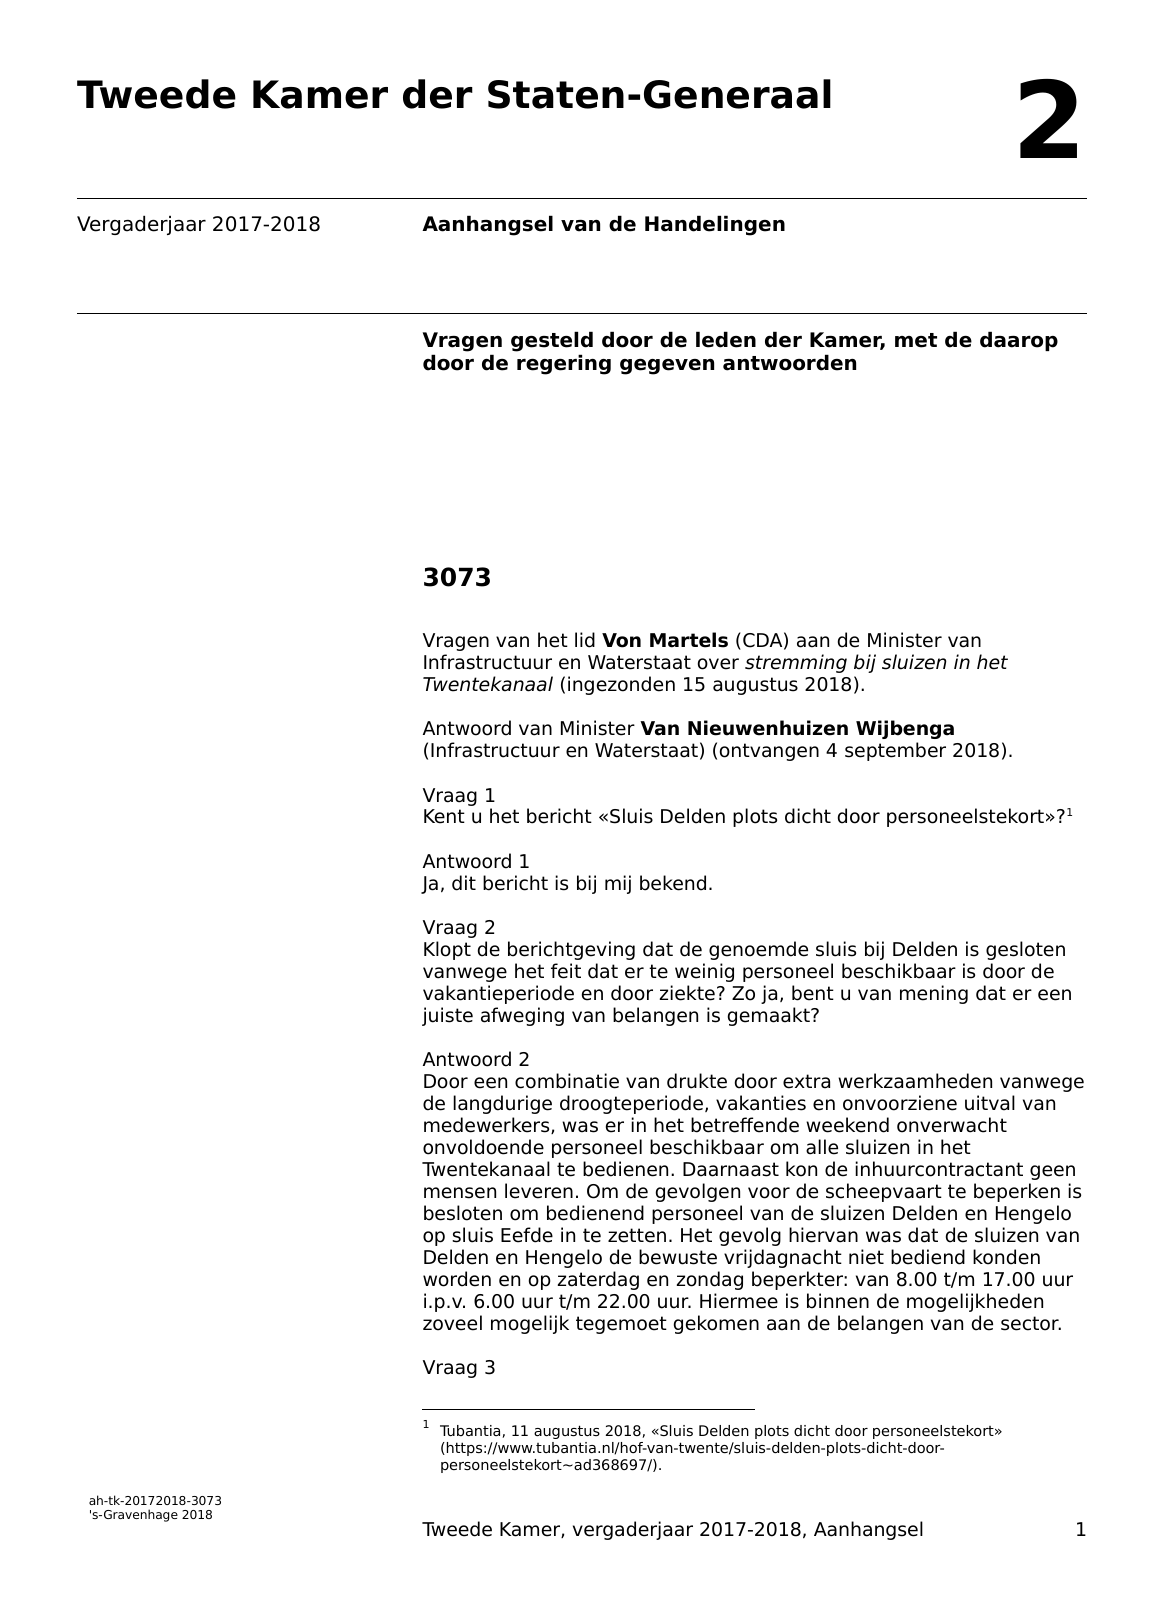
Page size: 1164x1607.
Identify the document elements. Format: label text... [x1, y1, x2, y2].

text Antwoord van Minister Van Nieuwenhuizen Wijbenga (Infrastructuur en Waterstaat) (ontvangen 4 september 2018). [422, 718, 1087, 762]
text Antwoord 1 [422, 851, 1087, 873]
text Vraag 3 [422, 1357, 1087, 1379]
table_cell Vragen gesteld door de leden der Kamer, met de daarop door de regering gegeven antwoorden [422, 314, 1087, 375]
text Antwoord 2 [422, 1049, 1087, 1071]
text Door een combinatie van drukte door extra werkzaamheden vanwege de langdurige droogteperiode, vakanties en onvoorziene uitval van medewerkers, was er in het betreffende weekend onverwacht onvoldoende personeel beschikbaar om alle sluizen in het Twentekanaal te bedienen. Daarnaast kon de inhuurcontractant geen mensen leveren. Om de gevolgen voor de scheepvaart te beperken is besloten om bedienend personeel van de sluizen Delden en Hengelo op sluis Eefde in te zetten. Het gevolg hiervan was dat de sluizen van Delden en Hengelo de bewuste vrijdagnacht niet bediend konden worden en op zaterdag en zondag beperkter: van 8.00 t/m 17.00 uur i.p.v. 6.00 uur t/m 22.00 uur. Hiermee is binnen de mogelijkheden zoveel mogelijk tegemoet gekomen aan de belangen van de sector. [422, 1071, 1087, 1334]
table_header 2 [886, 59, 1087, 198]
table_cell Aanhangsel van de Handelingen [422, 199, 1087, 313]
text Vraag 2 [422, 917, 1087, 939]
text Klopt de berichtgeving dat de genoemde sluis bij Delden is gesloten vanwege het feit dat er te weinig personeel beschikbaar is door de vakantieperiode en door ziekte? Zo ja, bent u van mening dat er een juiste afweging van belangen is gemaakt? [422, 939, 1087, 1027]
text Ja, dit bericht is bij mij bekend. [422, 873, 1087, 894]
text 's-Gravenhage 2018 [88, 1508, 323, 1522]
text Tubantia, 11 augustus 2018, «Sluis Delden plots dicht door personeelstekort» (https://www.tubantia.nl/hof-van-twente/sluis-delden-plots-dicht-door-personeelstekort~ad368697/). [422, 1418, 1087, 1474]
table_header Tweede Kamer der Staten-Generaal [77, 59, 886, 198]
text Vraag 1 [422, 784, 1087, 806]
text Kent u het bericht «Sluis Delden plots dicht door personeelstekort»? [422, 806, 1087, 828]
table_cell [77, 314, 422, 375]
table_cell Vergaderjaar 2017-2018 [77, 199, 422, 313]
text Vragen van het lid Von Martels (CDA) aan de Minister van Infrastructuur en Waterstaat over stremming bij sluizen in het Twentekanaal (ingezonden 15 augustus 2018). [422, 630, 1087, 696]
text 3073 [422, 563, 1087, 592]
text ah-tk-20172018-3073 [88, 1494, 323, 1508]
